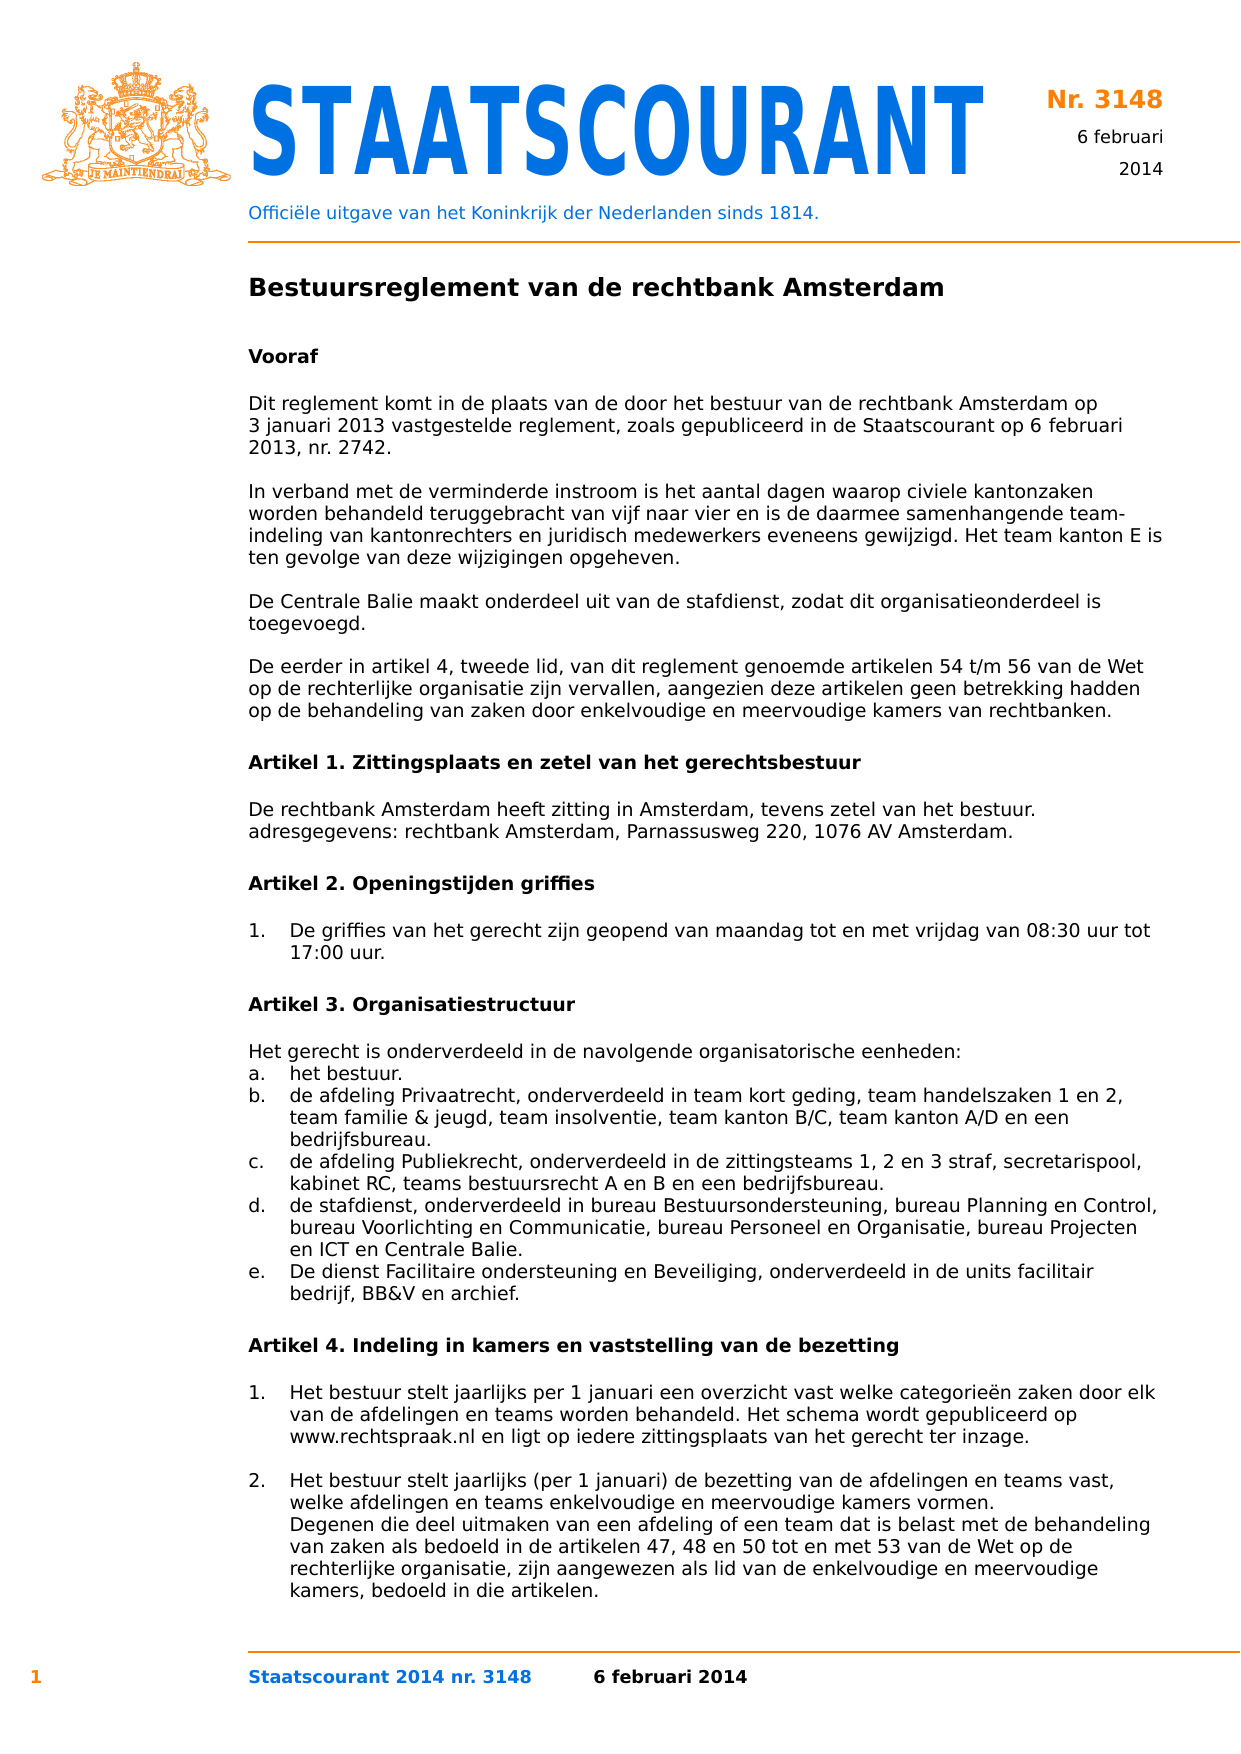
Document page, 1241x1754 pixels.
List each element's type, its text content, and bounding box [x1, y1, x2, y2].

text b. de afdeling Privaatrecht, onderverdeeld in team kort geding, team handelszaken 1 en 2, team familie & jeugd, team insolventie, team kanton B/C, team kanton A/D en een bedrijfsbureau. [248, 1085, 1163, 1151]
text a. het bestuur. [248, 1063, 1163, 1085]
subtitle Artikel 1. Zittingsplaats en zetel van het gerechtsbestuur [248, 752, 1163, 774]
text c. de afdeling Publiekrecht, onderverdeeld in de zittingsteams 1, 2 en 3 straf, secretarispool, kabinet RC, teams bestuursrecht A en B en een bedrijfsbureau. [248, 1151, 1163, 1195]
text Het gerecht is onderverdeeld in de navolgende organisatorische eenheden: [248, 1041, 1163, 1063]
text Dit reglement komt in de plaats van de door het bestuur van de rechtbank Amsterdam op 3 januari 2013 vastgestelde reglement, zoals gepubliceerd in de Staatscourant op 6 februari 2013, nr. 2742. [248, 393, 1163, 459]
text De eerder in artikel 4, tweede lid, van dit reglement genoemde artikelen 54 t/m 56 van de Wet op de rechterlijke organisatie zijn vervallen, aangezien deze artikelen geen betrekking hadden op de behandeling van zaken door enkelvoudige en meervoudige kamers van rechtbanken. [248, 656, 1163, 722]
text 1. Het bestuur stelt jaarlijks per 1 januari een overzicht vast welke categorieën zaken door elk van de afdelingen en teams worden behandeld. Het schema wordt gepubliceerd op www.rechtspraak.nl en ligt op iedere zittingsplaats van het gerecht ter inzage. [248, 1382, 1163, 1448]
table_cell 6 februari [998, 121, 1240, 153]
text 2. Het bestuur stelt jaarlijks (per 1 januari) de bezetting van de afdelingen en teams vast, welke afdelingen en teams enkelvoudige en meervoudige kamers vormen. [248, 1470, 1163, 1514]
text Degenen die deel uitmaken van een afdeling of een team dat is belast met de behandeling van zaken als bedoeld in de artikelen 47, 48 en 50 tot en met 53 van de Wet op de rechterlijke organisatie, zijn aangewezen als lid van de enkelvoudige en meervoudige kamers, bedoeld in die artikelen. [289, 1514, 1163, 1602]
text e. De dienst Facilitaire ondersteuning en Beveiliging, onderverdeeld in de units facilitair bedrijf, BB&V en archief. [248, 1261, 1163, 1305]
table_cell Officiële uitgave van het Koninkrijk der Nederlanden sinds 1814. [248, 203, 1240, 241]
text adresgegevens: rechtbank Amsterdam, Parnassusweg 220, 1076 AV Amsterdam. [248, 821, 1163, 843]
text De Centrale Balie maakt onderdeel uit van de stafdienst, zodat dit organisatieonderdeel is toegevoegd. [248, 591, 1163, 634]
text De rechtbank Amsterdam heeft zitting in Amsterdam, tevens zetel van het bestuur. [248, 799, 1163, 821]
subtitle Artikel 4. Indeling in kamers en vaststelling van de bezetting [248, 1335, 1163, 1357]
subtitle Bestuursreglement van de rechtbank Amsterdam [248, 273, 1163, 302]
subtitle Vooraf [248, 346, 1163, 368]
picture [41, 62, 231, 186]
text 1. De griffies van het gerecht zijn geopend van maandag tot en met vrijdag van 08:30 uur tot 17:00 uur. [248, 920, 1163, 964]
subtitle Artikel 2. Openingstijden griffies [248, 873, 1163, 895]
table_header STAATSCOURANT [248, 62, 998, 203]
table_header Nr. 3148 [998, 62, 1240, 121]
table_cell 2014 [998, 153, 1240, 203]
text In verband met de verminderde instroom is het aantal dagen waarop civiele kantonzaken worden behandeld teruggebracht van vijf naar vier en is de daarmee samenhangende team-indeling van kantonrechters en juridisch medewerkers eveneens gewijzigd. Het team kanton E is ten gevolge van deze wijzigingen opgeheven. [248, 481, 1163, 569]
table_header [25, 62, 248, 241]
text d. de stafdienst, onderverdeeld in bureau Bestuursondersteuning, bureau Planning en Control, bureau Voorlichting en Communicatie, bureau Personeel en Organisatie, bureau Projecten en ICT en Centrale Balie. [248, 1195, 1163, 1261]
subtitle Artikel 3. Organisatiestructuur [248, 994, 1163, 1016]
